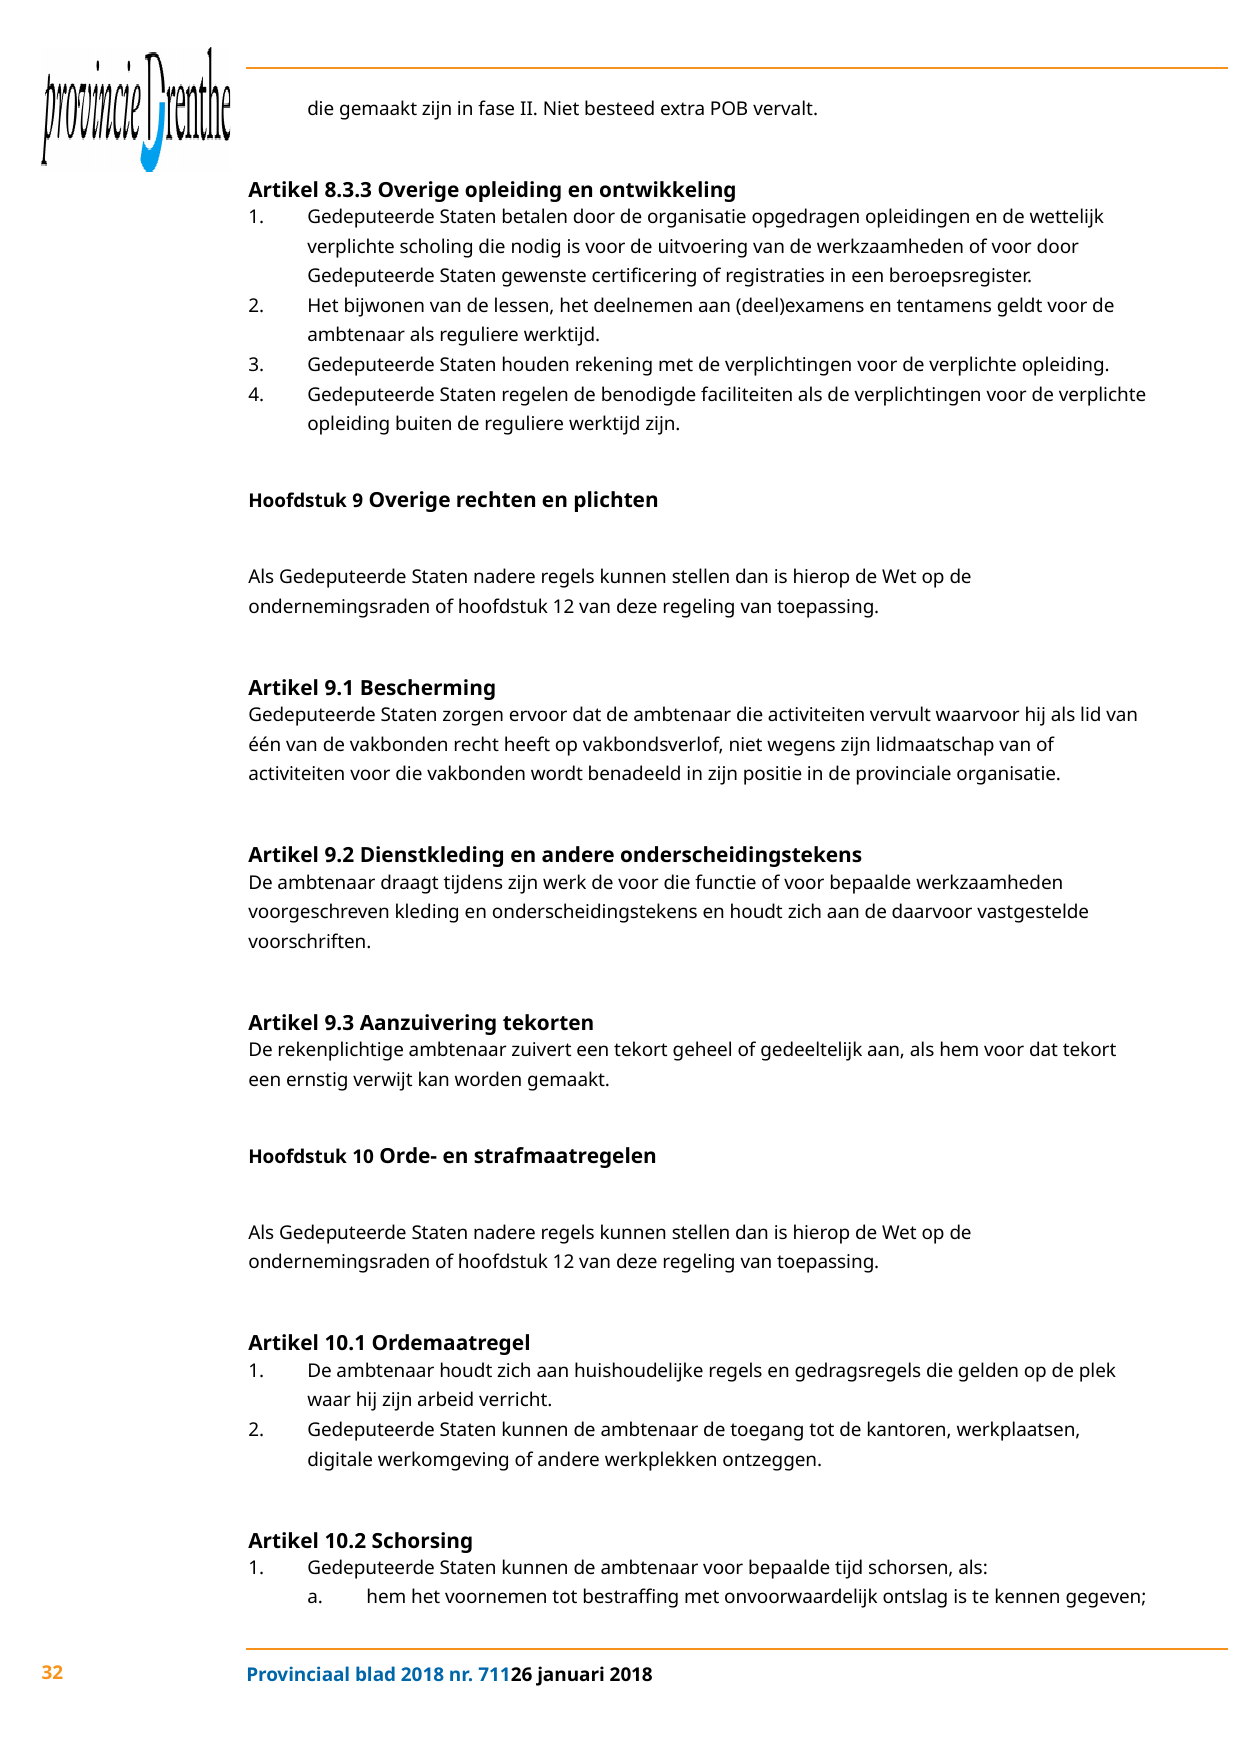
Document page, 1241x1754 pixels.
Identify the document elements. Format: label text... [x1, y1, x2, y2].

list Gedeputeerde Staten kunnen de ambtenaar voor bepaalde tijd schorsen, als: [248, 1554, 1152, 1580]
list Gedeputeerde Staten houden rekening met de verplichtingen voor de verplichte opleiding. [248, 351, 1152, 377]
text Artikel 9.1 Bescherming [248, 673, 1152, 701]
text Artikel 10.2 Schorsing [248, 1526, 1152, 1554]
text Hoofdstuk 9 Overige rechten en plichten [248, 486, 1152, 514]
text De rekenplichtige ambtenaar zuivert een tekort geheel of gedeeltelijk aan, als hem voor dat tekort een ernstig verwijt kan worden gemaakt. [248, 1036, 1152, 1092]
list Gedeputeerde Staten betalen door de organisatie opgedragen opleidingen en de wettelijk verplichte scholing die nodig is voor de uitvoering van de werkzaamheden of voor door Gedeputeerde Staten gewenste certificering of registraties in een beroepsregister. [248, 203, 1152, 288]
list die gemaakt zijn in fase II. Niet besteed extra POB vervalt. [248, 95, 1152, 121]
text Artikel 9.2 Dienstkleding en andere onderscheidingstekens [248, 840, 1152, 869]
list Gedeputeerde Staten kunnen de ambtenaar de toegang tot de kantoren, werkplaatsen, digitale werkomgeving of andere werkplekken ontzeggen. [248, 1416, 1152, 1471]
text Artikel 10.1 Ordemaatregel [248, 1328, 1152, 1357]
picture [41, 47, 231, 172]
text Hoofdstuk 10 Orde- en strafmaatregelen [248, 1141, 1152, 1170]
list De ambtenaar houdt zich aan huishoudelijke regels en gedragsregels die gelden op de plek waar hij zijn arbeid verricht. [248, 1357, 1152, 1412]
list Het bijwonen van de lessen, het deelnemen aan (deel)examens en tentamens geldt voor de ambtenaar als reguliere werktijd. [248, 292, 1152, 347]
text Gedeputeerde Staten zorgen ervoor dat de ambtenaar die activiteiten vervult waarvoor hij als lid van één van de vakbonden recht heeft op vakbondsverlof, niet wegens zijn lidmaatschap van of activiteiten voor die vakbonden wordt benadeeld in zijn positie in de provinciale organisatie. [248, 701, 1152, 786]
text Als Gedeputeerde Staten nadere regels kunnen stellen dan is hierop de Wet op de ondernemingsraden of hoofdstuk 12 van deze regeling van toepassing. [248, 1219, 1152, 1274]
text De ambtenaar draagt tijdens zijn werk de voor die functie of voor bepaalde werkzaamheden voorgeschreven kleding en onderscheidingstekens en houdt zich aan de daarvoor vastgestelde voorschriften. [248, 869, 1152, 954]
list hem het voornemen tot bestraffing met onvoorwaardelijk ontslag is te kennen gegeven; [307, 1584, 1152, 1609]
text Als Gedeputeerde Staten nadere regels kunnen stellen dan is hierop de Wet op de ondernemingsraden of hoofdstuk 12 van deze regeling van toepassing. [248, 563, 1152, 618]
list Gedeputeerde Staten regelen de benodigde faciliteiten als de verplichtingen voor de verplichte opleiding buiten de reguliere werktijd zijn. [248, 381, 1152, 436]
text Artikel 9.3 Aanzuivering tekorten [248, 1008, 1152, 1036]
text Artikel 8.3.3 Overige opleiding en ontwikkeling [248, 175, 1152, 203]
